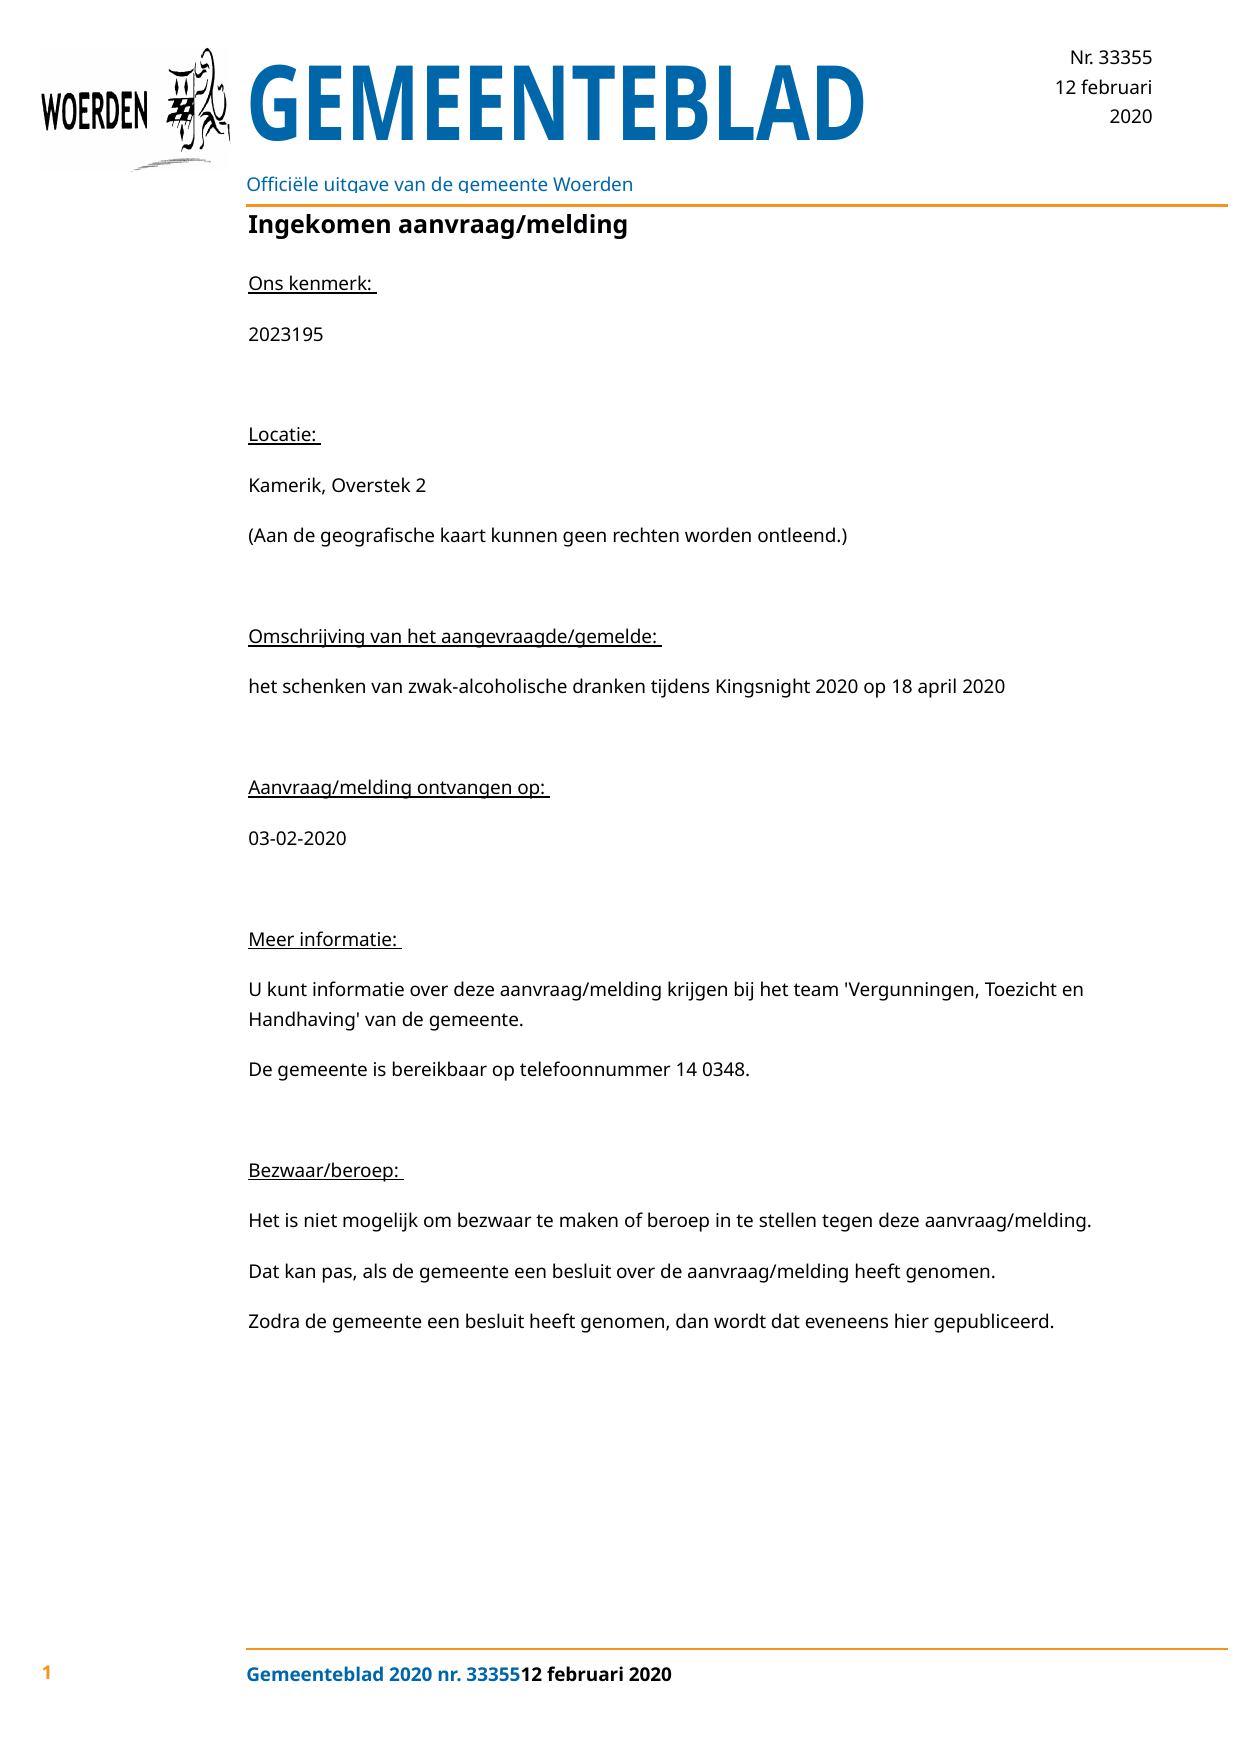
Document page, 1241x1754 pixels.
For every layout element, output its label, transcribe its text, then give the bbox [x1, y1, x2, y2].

text Kamerik, Overstek 2 [248, 472, 1152, 498]
text U kunt informatie over deze aanvraag/melding krijgen bij het team 'Vergunningen, Toezicht en Handhaving' van de gemeente. [248, 976, 1152, 1031]
text het schenken van zwak-alcoholische dranken tijdens Kingsnight 2020 op 18 april 2020 [248, 674, 1152, 699]
text Bezwaar/beroep: [248, 1157, 1152, 1183]
text (Aan de geografische kaart kunnen geen rechten worden ontleend.) [248, 522, 1152, 548]
picture [41, 47, 231, 172]
text Omschrijving van het aangevraagde/gemelde: [248, 623, 1152, 649]
text Meer informatie: [248, 926, 1152, 951]
text Ingekomen aanvraag/melding [248, 207, 1152, 241]
text Dat kan pas, als de gemeente een besluit over de aanvraag/melding heeft genomen. [248, 1258, 1152, 1283]
text Het is niet mogelijk om bezwaar te maken of beroep in te stellen tegen deze aanvraag/melding. [248, 1207, 1152, 1233]
text Locatie: [248, 422, 1152, 447]
text Ons kenmerk: [248, 270, 1152, 296]
text 03-02-2020 [248, 825, 1152, 851]
text Zodra de gemeente een besluit heeft genomen, dan wordt dat eveneens hier gepubliceerd. [248, 1308, 1152, 1334]
text Aanvraag/melding ontvangen op: [248, 774, 1152, 800]
text De gemeente is bereikbaar op telefoonnummer 14 0348. [248, 1056, 1152, 1082]
text 2023195 [248, 321, 1152, 346]
